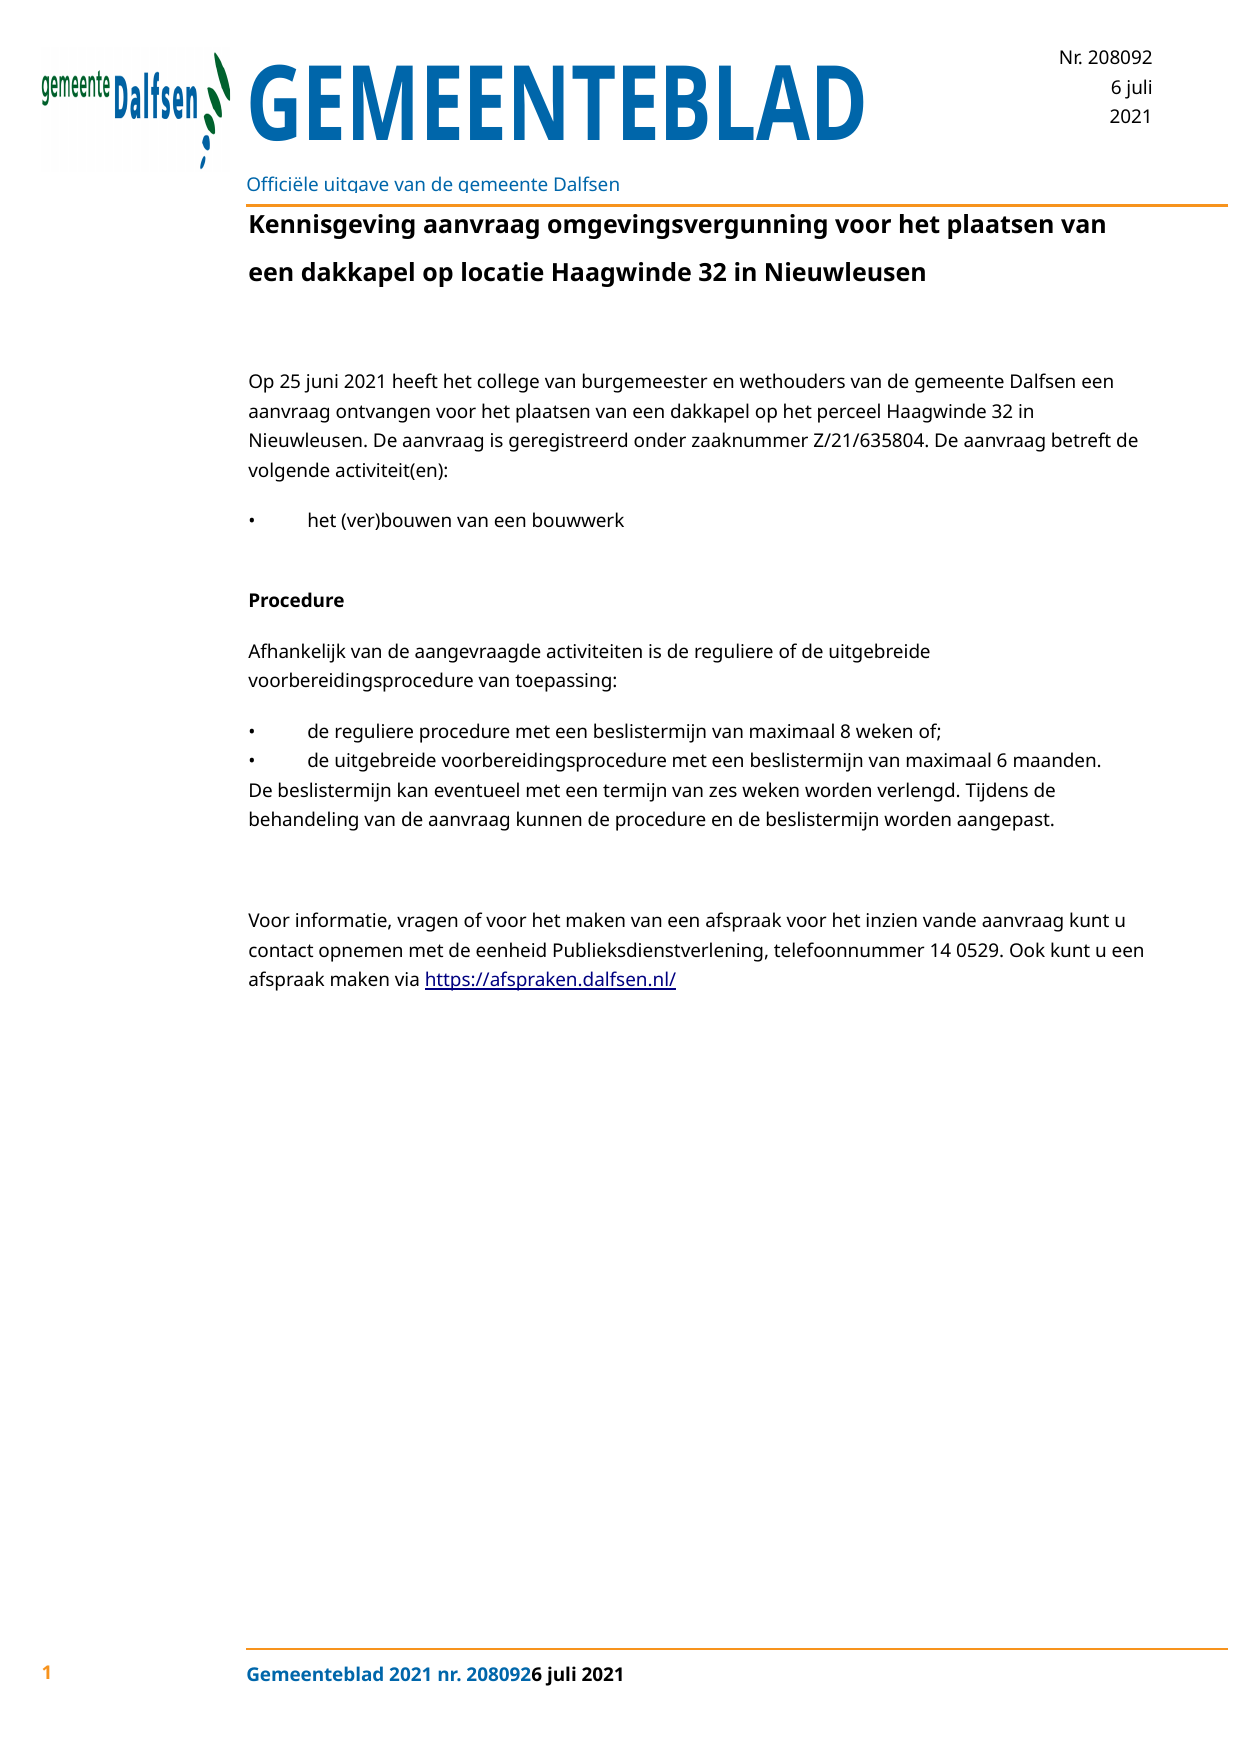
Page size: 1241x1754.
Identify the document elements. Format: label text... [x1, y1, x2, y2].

picture [41, 47, 231, 172]
text Procedure [248, 587, 1152, 613]
list de reguliere procedure met een beslistermijn van maximaal 8 weken of; [248, 718, 1152, 744]
text De beslistermijn kan eventueel met een termijn van zes weken worden verlengd. Tijdens de behandeling van de aanvraag kunnen de procedure en de beslistermijn worden aangepast. [248, 777, 1152, 832]
text Afhankelijk van de aangevraagde activiteiten is de reguliere of de uitgebreide voorbereidingsprocedure van toepassing: [248, 638, 1152, 693]
list het (ver)bouwen van een bouwwerk [248, 507, 1152, 533]
text Kennisgeving aanvraag omgevingsvergunning voor het plaatsen van een dakkapel op locatie Haagwinde 32 in Nieuwleusen [248, 207, 1152, 288]
text Voor informatie, vragen of voor het maken van een afspraak voor het inzien vande aanvraag kunt u contact opnemen met de eenheid Publieksdienstverlening, telefoonnummer 14 0529. Ook kunt u een afspraak maken via https://afspraken.dalfsen.nl/ [248, 907, 1152, 992]
list de uitgebreide voorbereidingsprocedure met een beslistermijn van maximaal 6 maanden. [248, 747, 1152, 773]
text Op 25 juni 2021 heeft het college van burgemeester en wethouders van de gemeente Dalfsen een aanvraag ontvangen voor het plaatsen van een dakkapel op het perceel Haagwinde 32 in Nieuwleusen. De aanvraag is geregistreerd onder zaaknummer Z/21/635804. De aanvraag betreft de volgende activiteit(en): [248, 368, 1152, 483]
